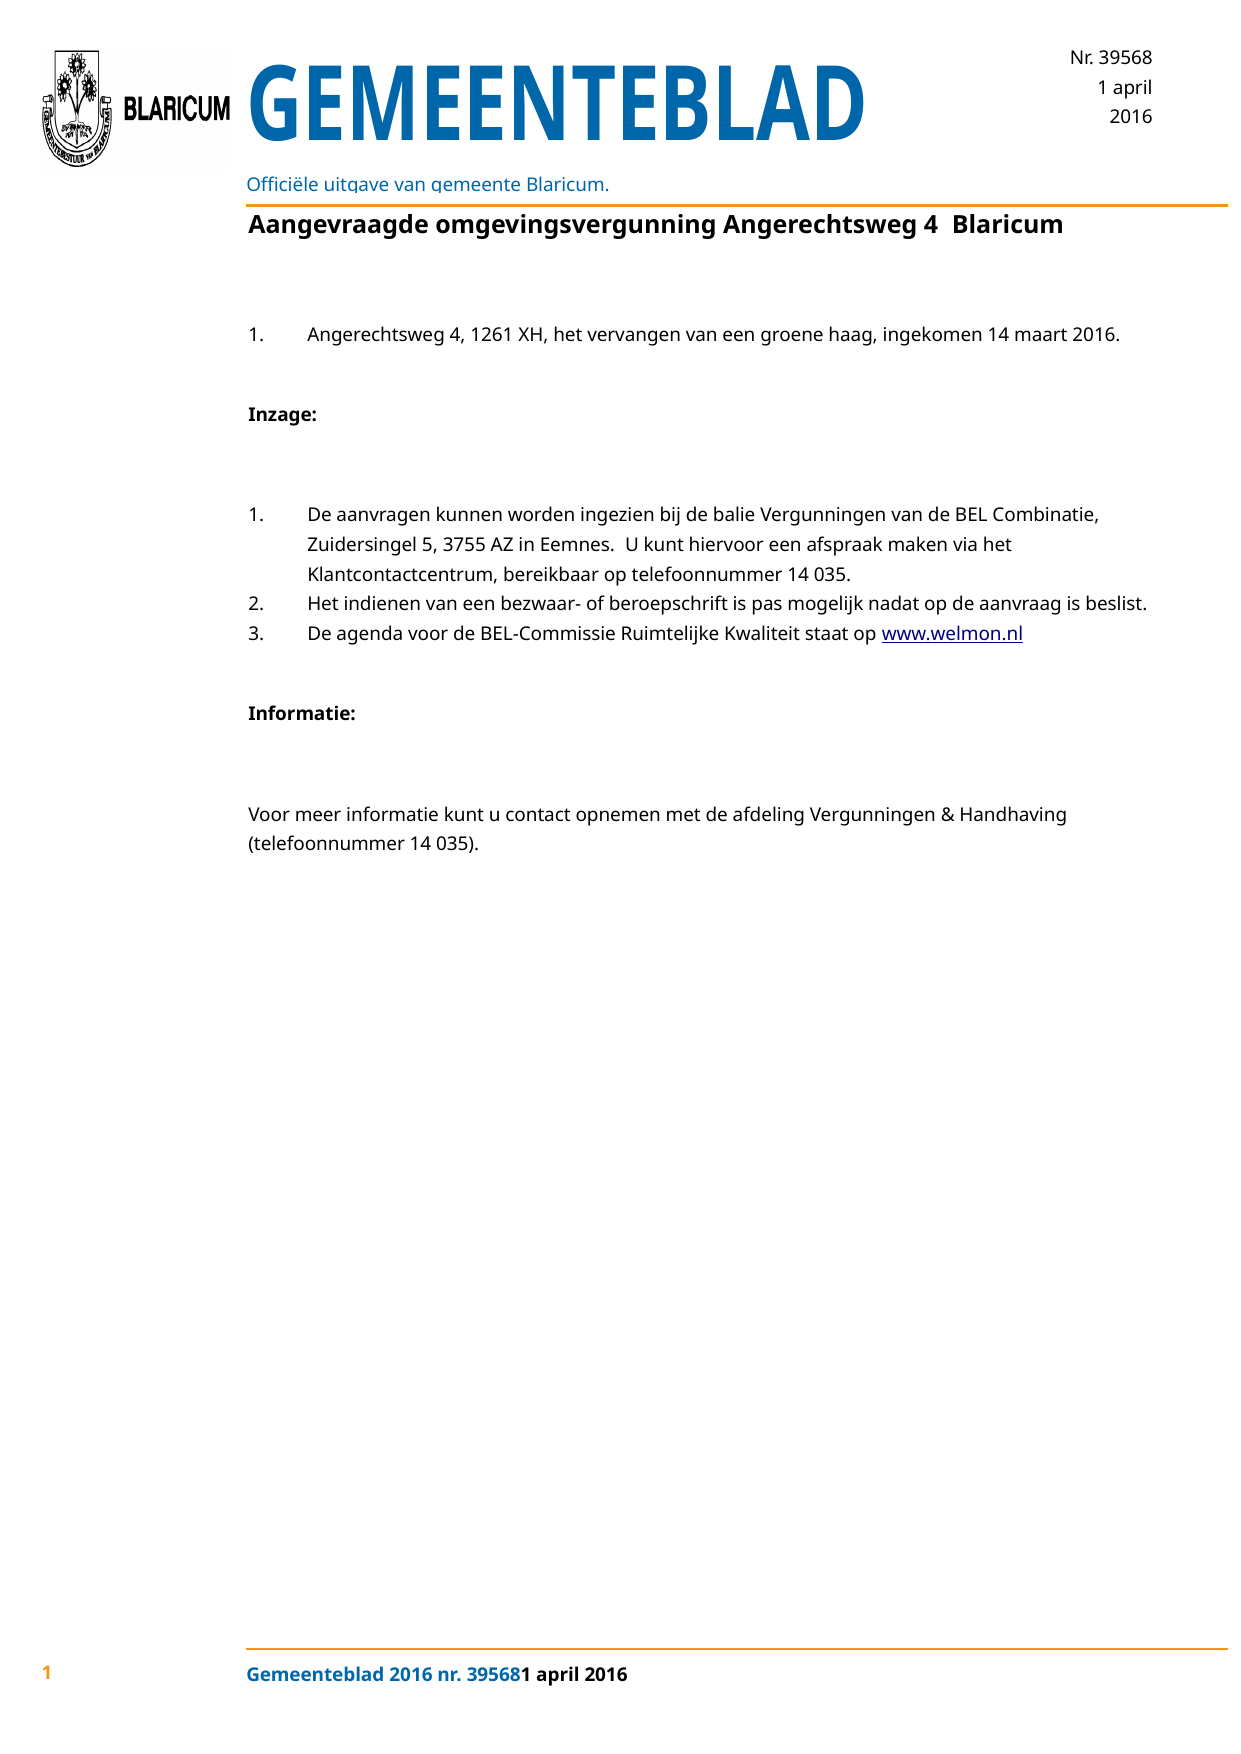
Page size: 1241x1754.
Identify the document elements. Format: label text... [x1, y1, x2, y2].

list De aanvragen kunnen worden ingezien bij de balie Vergunningen van de BEL Combinatie, Zuidersingel 5, 3755 AZ in Eemnes. U kunt hiervoor een afspraak maken via het Klantcontactcentrum, bereikbaar op telefoonnummer 14 035. [248, 502, 1152, 586]
list Het indienen van een bezwaar- of beroepschrift is pas mogelijk nadat op de aanvraag is beslist. [248, 590, 1152, 616]
list De agenda voor de BEL-Commissie Ruimtelijke Kwaliteit staat op www.welmon.nl [248, 620, 1152, 646]
picture [41, 47, 231, 172]
text Aangevraagde omgevingsvergunning Angerechtsweg 4 Blaricum [248, 207, 1152, 241]
text Voor meer informatie kunt u contact opnemen met de afdeling Vergunningen & Handhaving (telefoonnummer 14 035). [248, 801, 1152, 856]
text Inzage: [248, 401, 1152, 426]
text Informatie: [248, 700, 1152, 726]
list Angerechtsweg 4, 1261 XH, het vervangen van een groene haag, ingekomen 14 maart 2016. [248, 321, 1152, 346]
